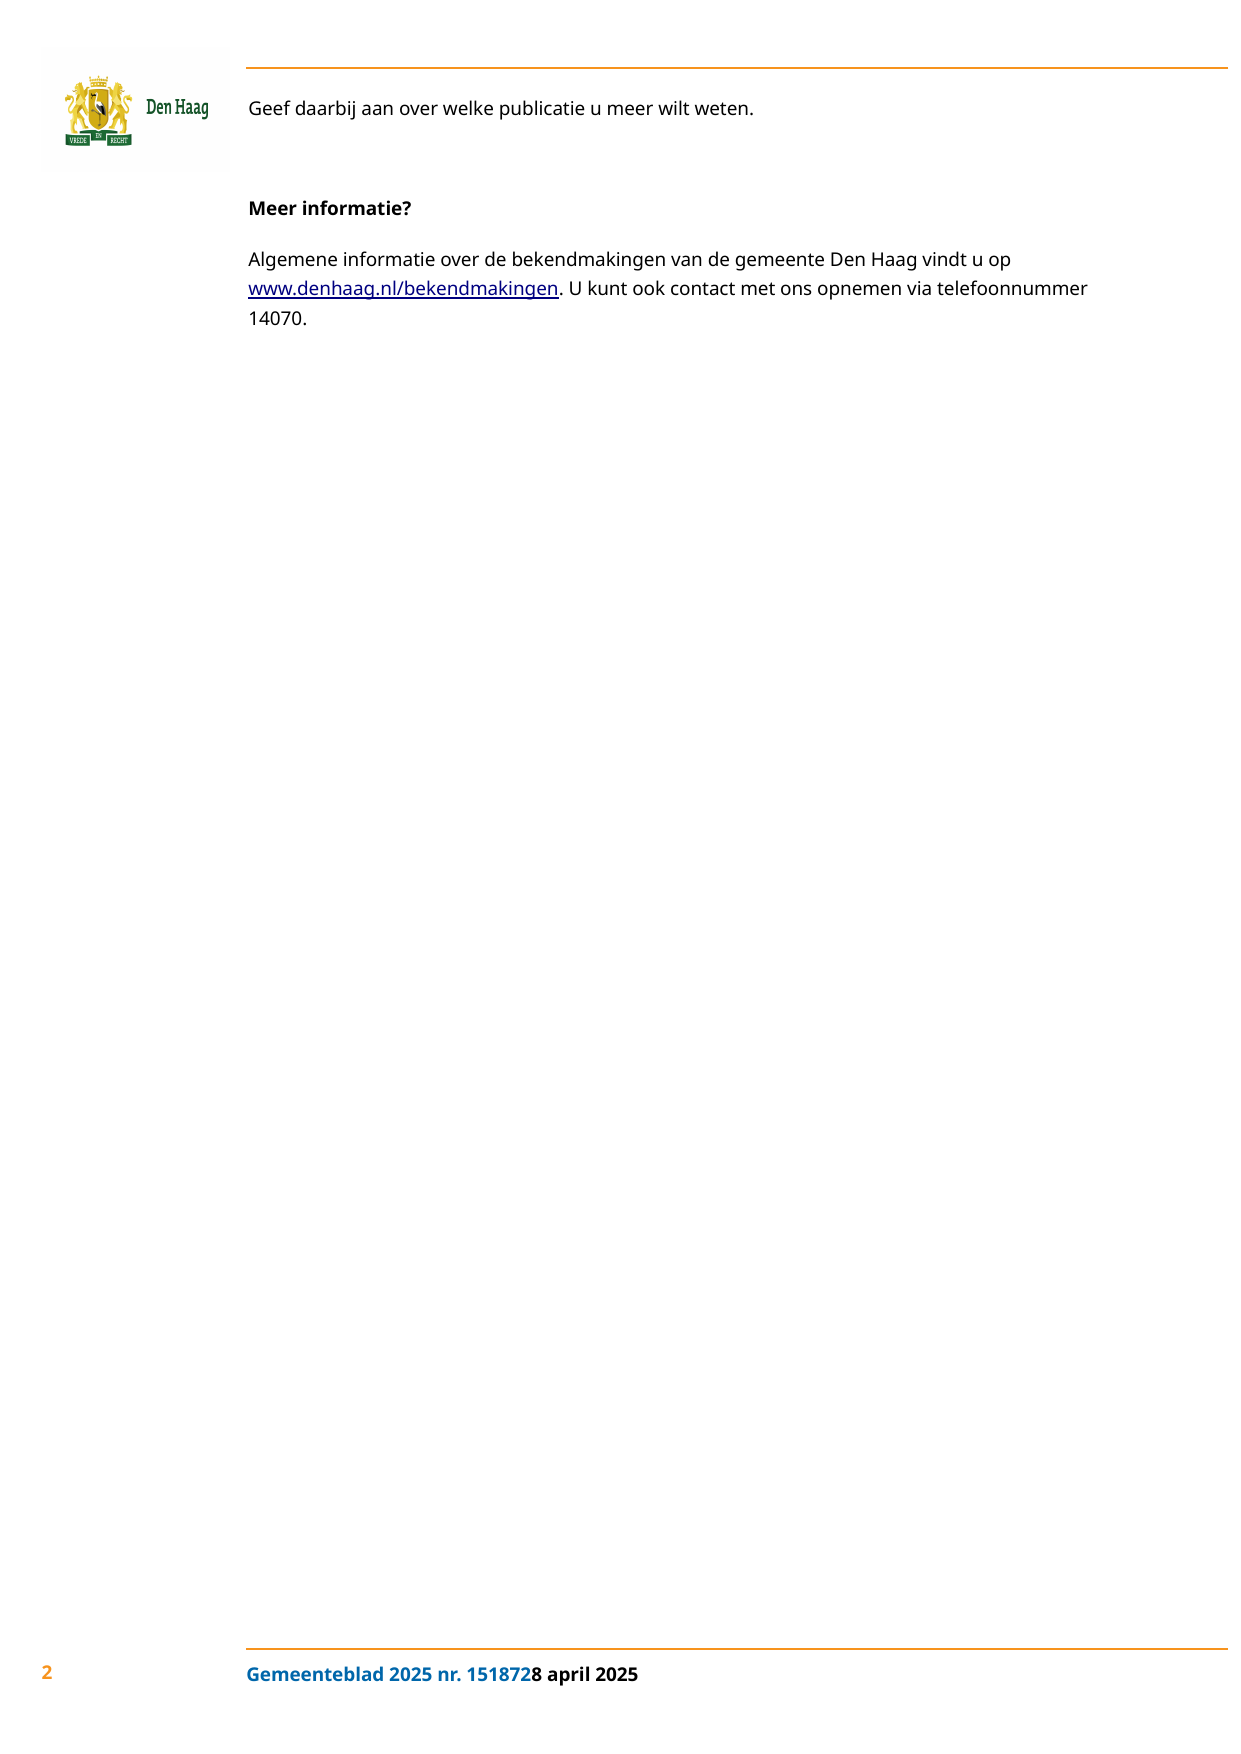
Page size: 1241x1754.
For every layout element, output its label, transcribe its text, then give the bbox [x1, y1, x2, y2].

text Meer informatie? [248, 196, 1152, 221]
picture [41, 47, 231, 172]
text Algemene informatie over de bekendmakingen van de gemeente Den Haag vindt u op www.denhaag.nl/bekendmakingen. U kunt ook contact met ons opnemen via telefoonnummer 14070. [248, 246, 1152, 331]
text Geef daarbij aan over welke publicatie u meer wilt weten. [248, 95, 1152, 121]
